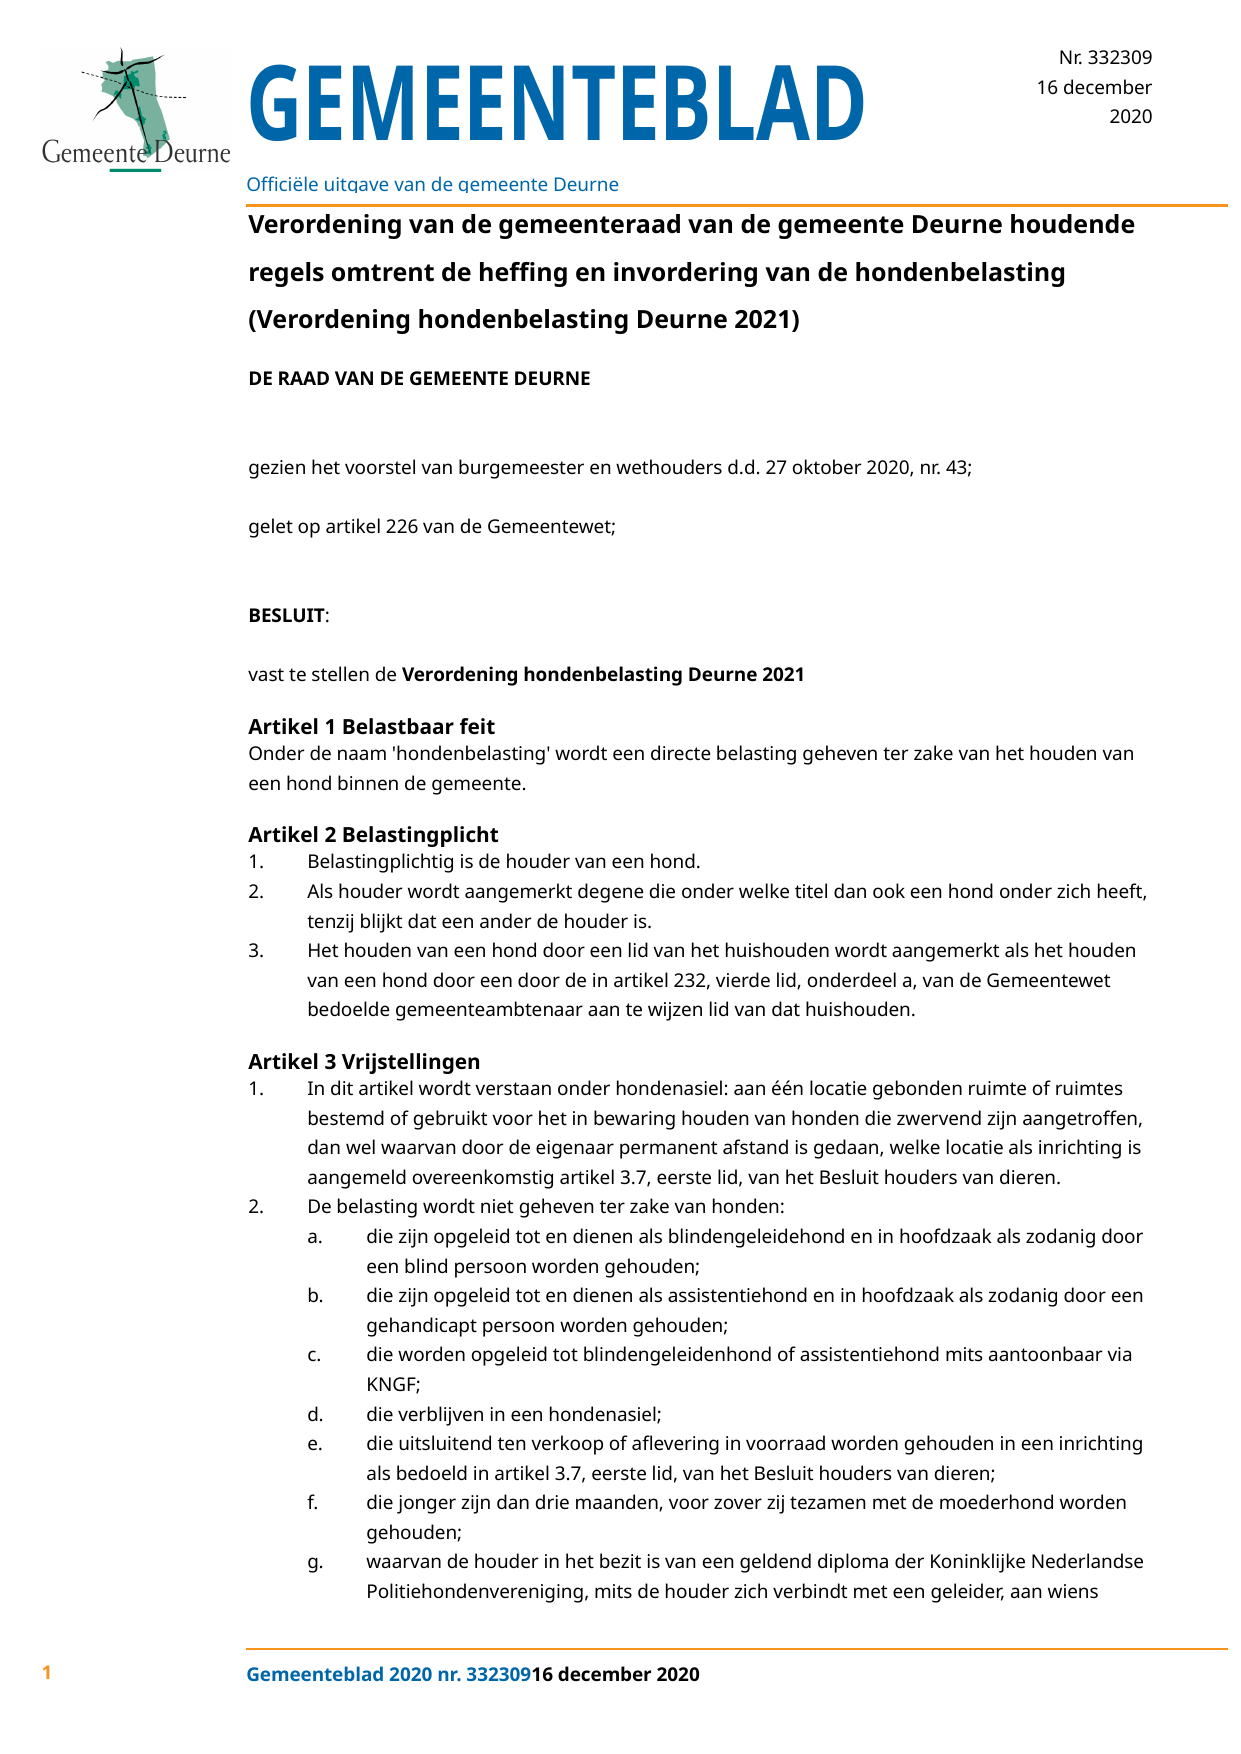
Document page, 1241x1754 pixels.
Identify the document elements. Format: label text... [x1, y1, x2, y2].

text BESLUIT: [248, 602, 1152, 628]
picture [41, 47, 231, 172]
text Artikel 1 Belastbaar feit [248, 712, 1152, 740]
text DE RAAD VAN DE GEMEENTE DEURNE [248, 366, 1152, 391]
text Artikel 3 Vrijstellingen [248, 1047, 1152, 1075]
text Verordening van de gemeenteraad van de gemeente Deurne houdende regels omtrent de heffing en invordering van de hondenbelasting (Verordening hondenbelasting Deurne 2021) [248, 207, 1152, 336]
list waarvan de houder in het bezit is van een geldend diploma der Koninklijke Nederlandse Politiehondenvereniging, mits de houder zich verbindt met een geleider, aan wiens [307, 1549, 1152, 1604]
text vast te stellen de Verordening hondenbelasting Deurne 2021 [248, 661, 1152, 687]
list die zijn opgeleid tot en dienen als assistentiehond en in hoofdzaak als zodanig door een gehandicapt persoon worden gehouden; [307, 1282, 1152, 1338]
list De belasting wordt niet geheven ter zake van honden: [248, 1194, 1152, 1219]
list die jonger zijn dan drie maanden, voor zover zij tezamen met de moederhond worden gehouden; [307, 1489, 1152, 1545]
text Onder de naam 'hondenbelasting' wordt een directe belasting geheven ter zake van het houden van een hond binnen de gemeente. [248, 740, 1152, 796]
list die zijn opgeleid tot en dienen als blindengeleidehond en in hoofdzaak als zodanig door een blind persoon worden gehouden; [307, 1223, 1152, 1279]
list Het houden van een hond door een lid van het huishouden wordt aangemerkt als het houden van een hond door een door de in artikel 232, vierde lid, onderdeel a, van de Gemeentewet bedoelde gemeenteambtenaar aan te wijzen lid van dat huishouden. [248, 937, 1152, 1022]
list die worden opgeleid tot blindengeleidenhond of assistentiehond mits aantoonbaar via KNGF; [307, 1342, 1152, 1397]
list Belastingplichtig is de houder van een hond. [248, 849, 1152, 874]
list Als houder wordt aangemerkt degene die onder welke titel dan ook een hond onder zich heeft, tenzij blijkt dat een ander de houder is. [248, 878, 1152, 933]
text gezien het voorstel van burgemeester en wethouders d.d. 27 oktober 2020, nr. 43; [248, 454, 1152, 480]
text Artikel 2 Belastingplicht [248, 820, 1152, 849]
list die verblijven in een hondenasiel; [307, 1401, 1152, 1427]
list In dit artikel wordt verstaan onder hondenasiel: aan één locatie gebonden ruimte of ruimtes bestemd of gebruikt voor het in bewaring houden van honden die zwervend zijn aangetroffen, dan wel waarvan door de eigenaar permanent afstand is gedaan, welke locatie als inrichting is aangemeld overeenkomstig artikel 3.7, eerste lid, van het Besluit houders van dieren. [248, 1075, 1152, 1190]
list die uitsluitend ten verkoop of aflevering in voorraad worden gehouden in een inrichting als bedoeld in artikel 3.7, eerste lid, van het Besluit houders van dieren; [307, 1430, 1152, 1486]
text gelet op artikel 226 van de Gemeentewet; [248, 513, 1152, 539]
